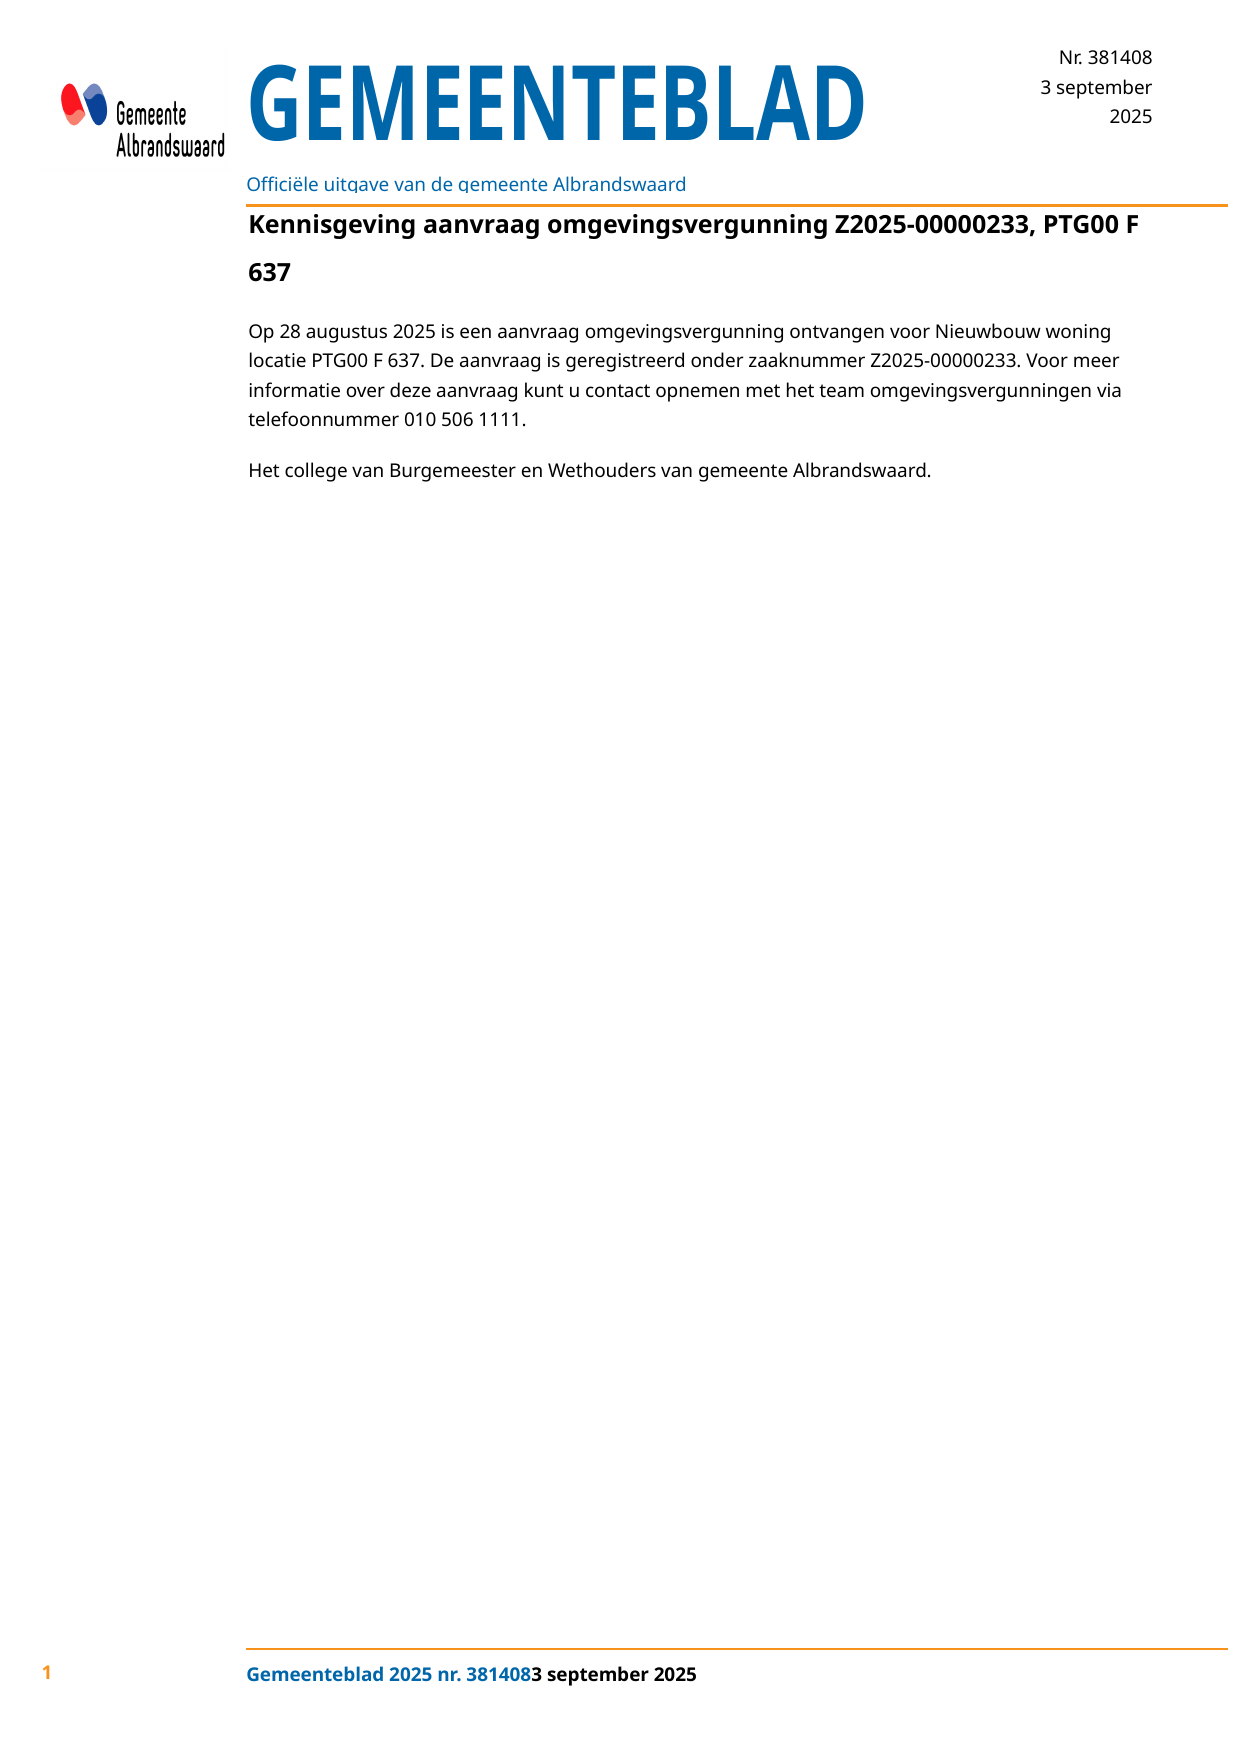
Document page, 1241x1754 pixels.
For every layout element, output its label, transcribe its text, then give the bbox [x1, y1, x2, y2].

text Kennisgeving aanvraag omgevingsvergunning Z2025-00000233, PTG00 F 637 [248, 207, 1152, 288]
picture [41, 47, 231, 172]
text Op 28 augustus 2025 is een aanvraag omgevingsvergunning ontvangen voor Nieuwbouw woning locatie PTG00 F 637. De aanvraag is geregistreerd onder zaaknummer Z2025-00000233. Voor meer informatie over deze aanvraag kunt u contact opnemen met het team omgevingsvergunningen via telefoonnummer 010 506 1111. [248, 318, 1152, 432]
text Het college van Burgemeester en Wethouders van gemeente Albrandswaard. [248, 457, 1152, 483]
